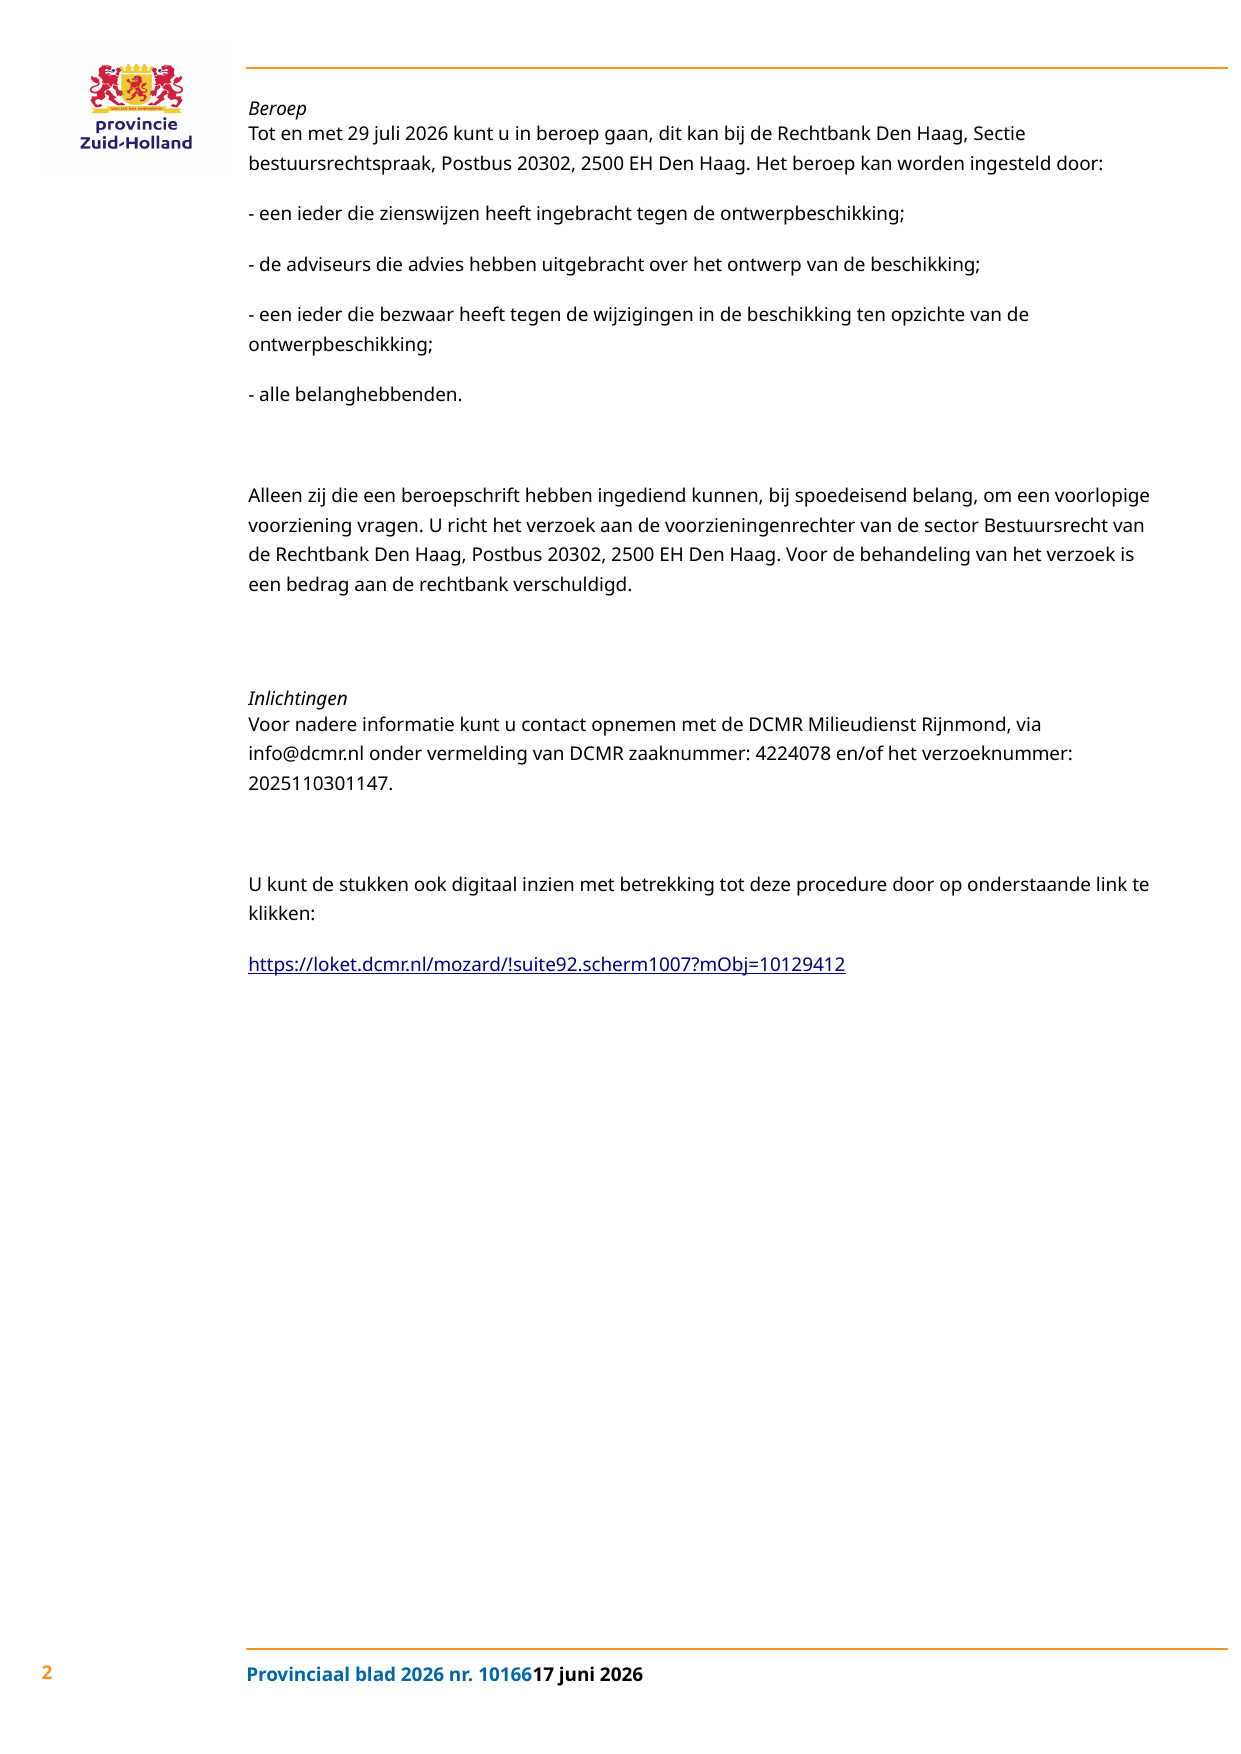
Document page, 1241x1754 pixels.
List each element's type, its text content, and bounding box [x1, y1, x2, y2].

text Tot en met 29 juli 2026 kunt u in beroep gaan, dit kan bij de Rechtbank Den Haag, Sectie bestuursrechtspraak, Postbus 20302, 2500 EH Den Haag. Het beroep kan worden ingesteld door: [248, 121, 1152, 176]
text - een ieder die bezwaar heeft tegen de wijzigingen in de beschikking ten opzichte van de ontwerpbeschikking; [248, 301, 1152, 357]
text Voor nadere informatie kunt u contact opnemen met de DCMR Milieudienst Rijnmond, via info@dcmr.nl onder vermelding van DCMR zaaknummer: 4224078 en/of het verzoeknummer: 2025110301147. [248, 711, 1152, 796]
picture [41, 47, 231, 172]
text - de adviseurs die advies hebben uitgebracht over het ontwerp van de beschikking; [248, 251, 1152, 277]
text - alle belanghebbenden. [248, 381, 1152, 407]
text Inlichtingen [248, 685, 1152, 711]
text https://loket.dcmr.nl/mozard/!suite92.scherm1007?mObj=10129412 [248, 951, 1152, 977]
text Beroep [248, 95, 1152, 121]
text - een ieder die zienswijzen heeft ingebracht tegen de ontwerpbeschikking; [248, 201, 1152, 226]
text Alleen zij die een beroepschrift hebben ingediend kunnen, bij spoedeisend belang, om een voorlopige voorziening vragen. U richt het verzoek aan de voorzieningenrechter van de sector Bestuursrecht van de Rechtbank Den Haag, Postbus 20302, 2500 EH Den Haag. Voor de behandeling van het verzoek is een bedrag aan de rechtbank verschuldigd. [248, 482, 1152, 597]
text U kunt de stukken ook digitaal inzien met betrekking tot deze procedure door op onderstaande link te klikken: [248, 871, 1152, 926]
